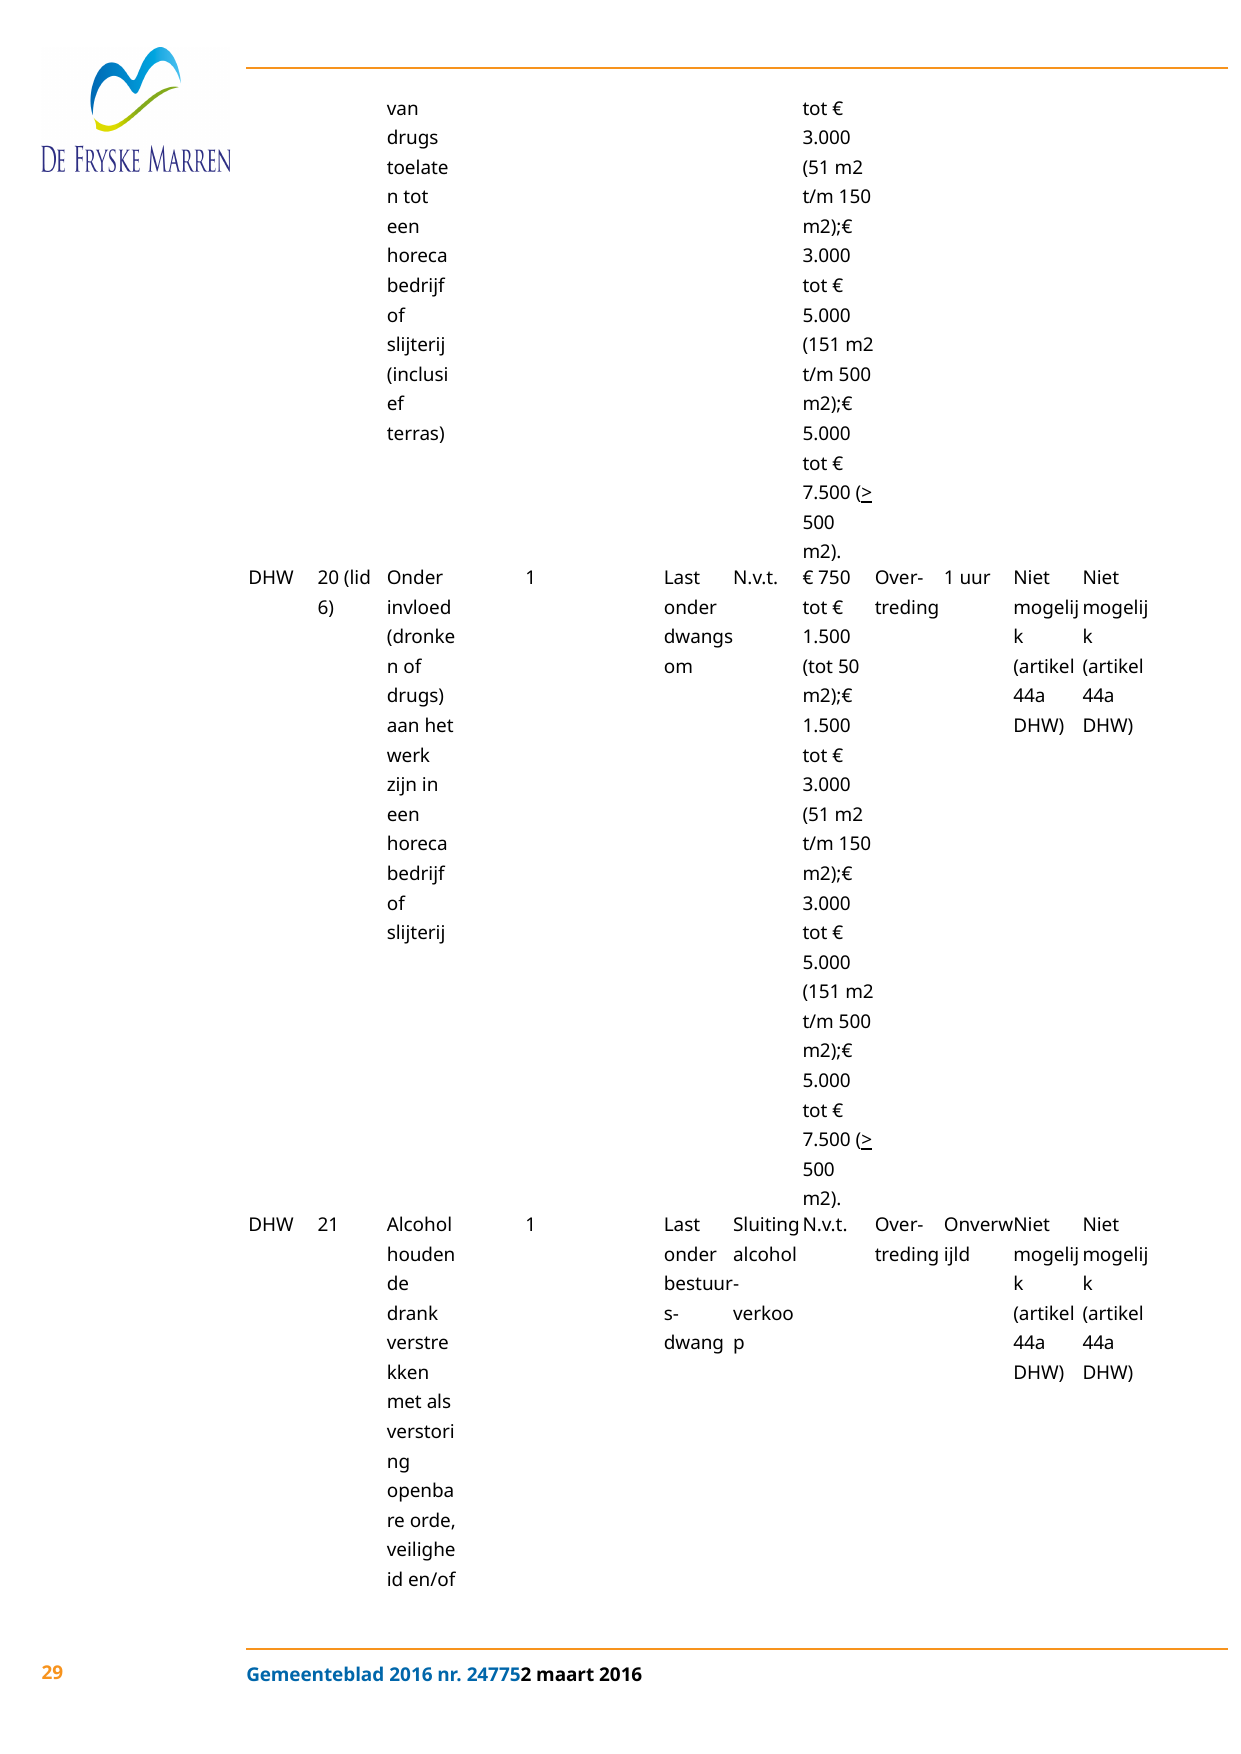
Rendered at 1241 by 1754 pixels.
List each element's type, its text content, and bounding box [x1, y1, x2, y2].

table_cell N.v.t. [733, 564, 802, 1211]
table_cell 1 uur [944, 564, 1013, 1211]
table_cell Over-treding [875, 564, 944, 1211]
table_cell tot € 3.000 (51 m2 t/m 150 m2);€ 3.000 tot € 5.000 (151 m2 t/m 500 m2);€ 5.000 tot € 7.500 (> 500 m2). [802, 95, 874, 564]
table_cell Niet mogelijk (artikel 44a DHW) [1013, 564, 1082, 1211]
table_cell [733, 95, 802, 564]
table_cell DHW [248, 1211, 317, 1592]
table_cell Niet mogelijk (artikel 44a DHW) [1013, 1211, 1082, 1592]
table_cell Last onder dwangsom [664, 564, 733, 1211]
table_cell Last onder bestuurs-dwang [664, 1211, 733, 1592]
table_cell [1013, 95, 1082, 564]
table_cell Niet mogelijk (artikel 44a DHW) [1082, 564, 1152, 1211]
table_cell [248, 95, 317, 564]
table_cell [944, 95, 1013, 564]
table_cell Alcoholhoudende drank verstrekken met als verstoring openbare orde, veiligheid en/of [387, 1211, 456, 1592]
table_cell Sluiting alcohol-verkoop [733, 1211, 802, 1592]
table_cell Onverwijld [944, 1211, 1013, 1592]
picture [41, 47, 231, 172]
table_cell [456, 1211, 525, 1592]
table_cell Niet mogelijk (artikel 44a DHW) [1082, 1211, 1152, 1592]
table_cell 21 [317, 1211, 387, 1592]
table_cell € 750 tot € 1.500 (tot 50 m2);€ 1.500 tot € 3.000 (51 m2 t/m 150 m2);€ 3.000 tot € 5.000 (151 m2 t/m 500 m2);€ 5.000 tot € 7.500 (> 500 m2). [802, 564, 874, 1211]
table_cell [1082, 95, 1152, 564]
table_cell DHW [248, 564, 317, 1211]
table_cell van drugs toelaten tot een horecabedrijf of slijterij (inclusief terras) [387, 95, 456, 564]
table_cell [317, 95, 387, 564]
table_cell Over-treding [875, 1211, 944, 1592]
table_cell Onder invloed (dronken of drugs) aan het werk zijn in een horecabedrijf of slijterij [387, 564, 456, 1211]
table_cell 20 (lid 6) [317, 564, 387, 1211]
table_cell [456, 564, 525, 1211]
table_cell [456, 95, 525, 564]
table_cell [664, 95, 733, 564]
table_cell 1 [525, 564, 664, 1211]
table_cell [875, 95, 944, 564]
table_cell 1 [525, 1211, 664, 1592]
table_cell N.v.t. [802, 1211, 874, 1592]
table_cell [525, 95, 664, 564]
